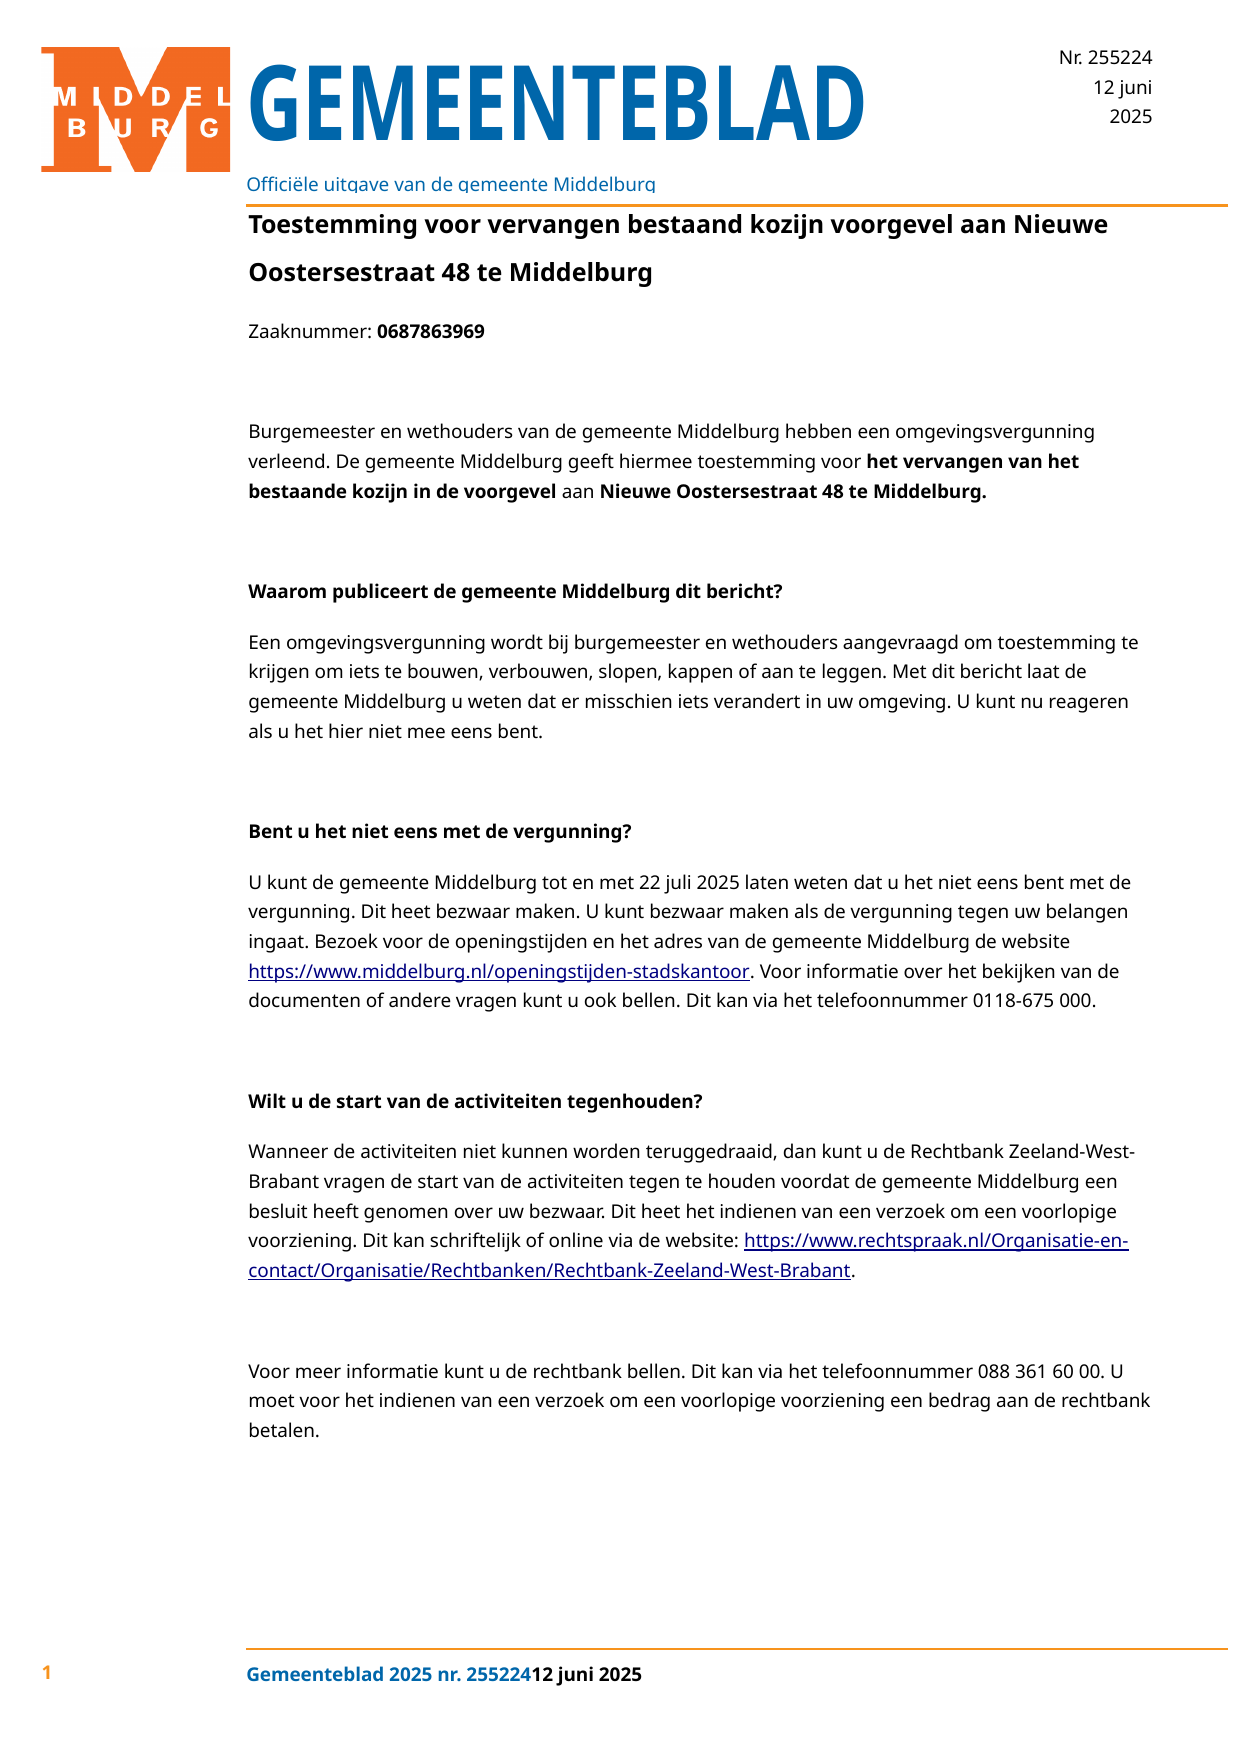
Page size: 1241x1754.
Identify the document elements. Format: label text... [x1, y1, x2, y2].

text Voor meer informatie kunt u de rechtbank bellen. Dit kan via het telefoonnummer 088 361 60 00. U moet voor het indienen van een verzoek om een voorlopige voorziening een bedrag aan de rechtbank betalen. [248, 1358, 1152, 1443]
text Bent u het niet eens met de vergunning? [248, 819, 1152, 844]
text Zaaknummer: 0687863969 [248, 318, 1152, 344]
picture [41, 47, 231, 172]
text Wilt u de start van de activiteiten tegenhouden? [248, 1088, 1152, 1114]
text Waarom publiceert de gemeente Middelburg dit bericht? [248, 579, 1152, 604]
text U kunt de gemeente Middelburg tot en met 22 juli 2025 laten weten dat u het niet eens bent met de vergunning. Dit heet bezwaar maken. U kunt bezwaar maken als de vergunning tegen uw belangen ingaat. Bezoek voor de openingstijden en het adres van de gemeente Middelburg de website https://www.middelburg.nl/openingstijden-stadskantoor. Voor informatie over het bekijken van de documenten of andere vragen kunt u ook bellen. Dit kan via het telefoonnummer 0118-675 000. [248, 869, 1152, 1013]
text Toestemming voor vervangen bestaand kozijn voorgevel aan Nieuwe Oostersestraat 48 te Middelburg [248, 207, 1152, 288]
text Wanneer de activiteiten niet kunnen worden teruggedraaid, dan kunt u de Rechtbank Zeeland-West-Brabant vragen de start van de activiteiten tegen te houden voordat de gemeente Middelburg een besluit heeft genomen over uw bezwaar. Dit heet het indienen van een verzoek om een voorlopige voorziening. Dit kan schriftelijk of online via de website: https://www.rechtspraak.nl/Organisatie-en-contact/Organisatie/Rechtbanken/Rechtbank-Zeeland-West-Brabant. [248, 1139, 1152, 1283]
text Burgemeester en wethouders van de gemeente Middelburg hebben een omgevingsvergunning verleend. De gemeente Middelburg geeft hiermee toestemming voor het vervangen van het bestaande kozijn in de voorgevel aan Nieuwe Oostersestraat 48 te Middelburg. [248, 419, 1152, 504]
text Een omgevingsvergunning wordt bij burgemeester en wethouders aangevraagd om toestemming te krijgen om iets te bouwen, verbouwen, slopen, kappen of aan te leggen. Met dit bericht laat de gemeente Middelburg u weten dat er misschien iets verandert in uw omgeving. U kunt nu reageren als u het hier niet mee eens bent. [248, 629, 1152, 744]
